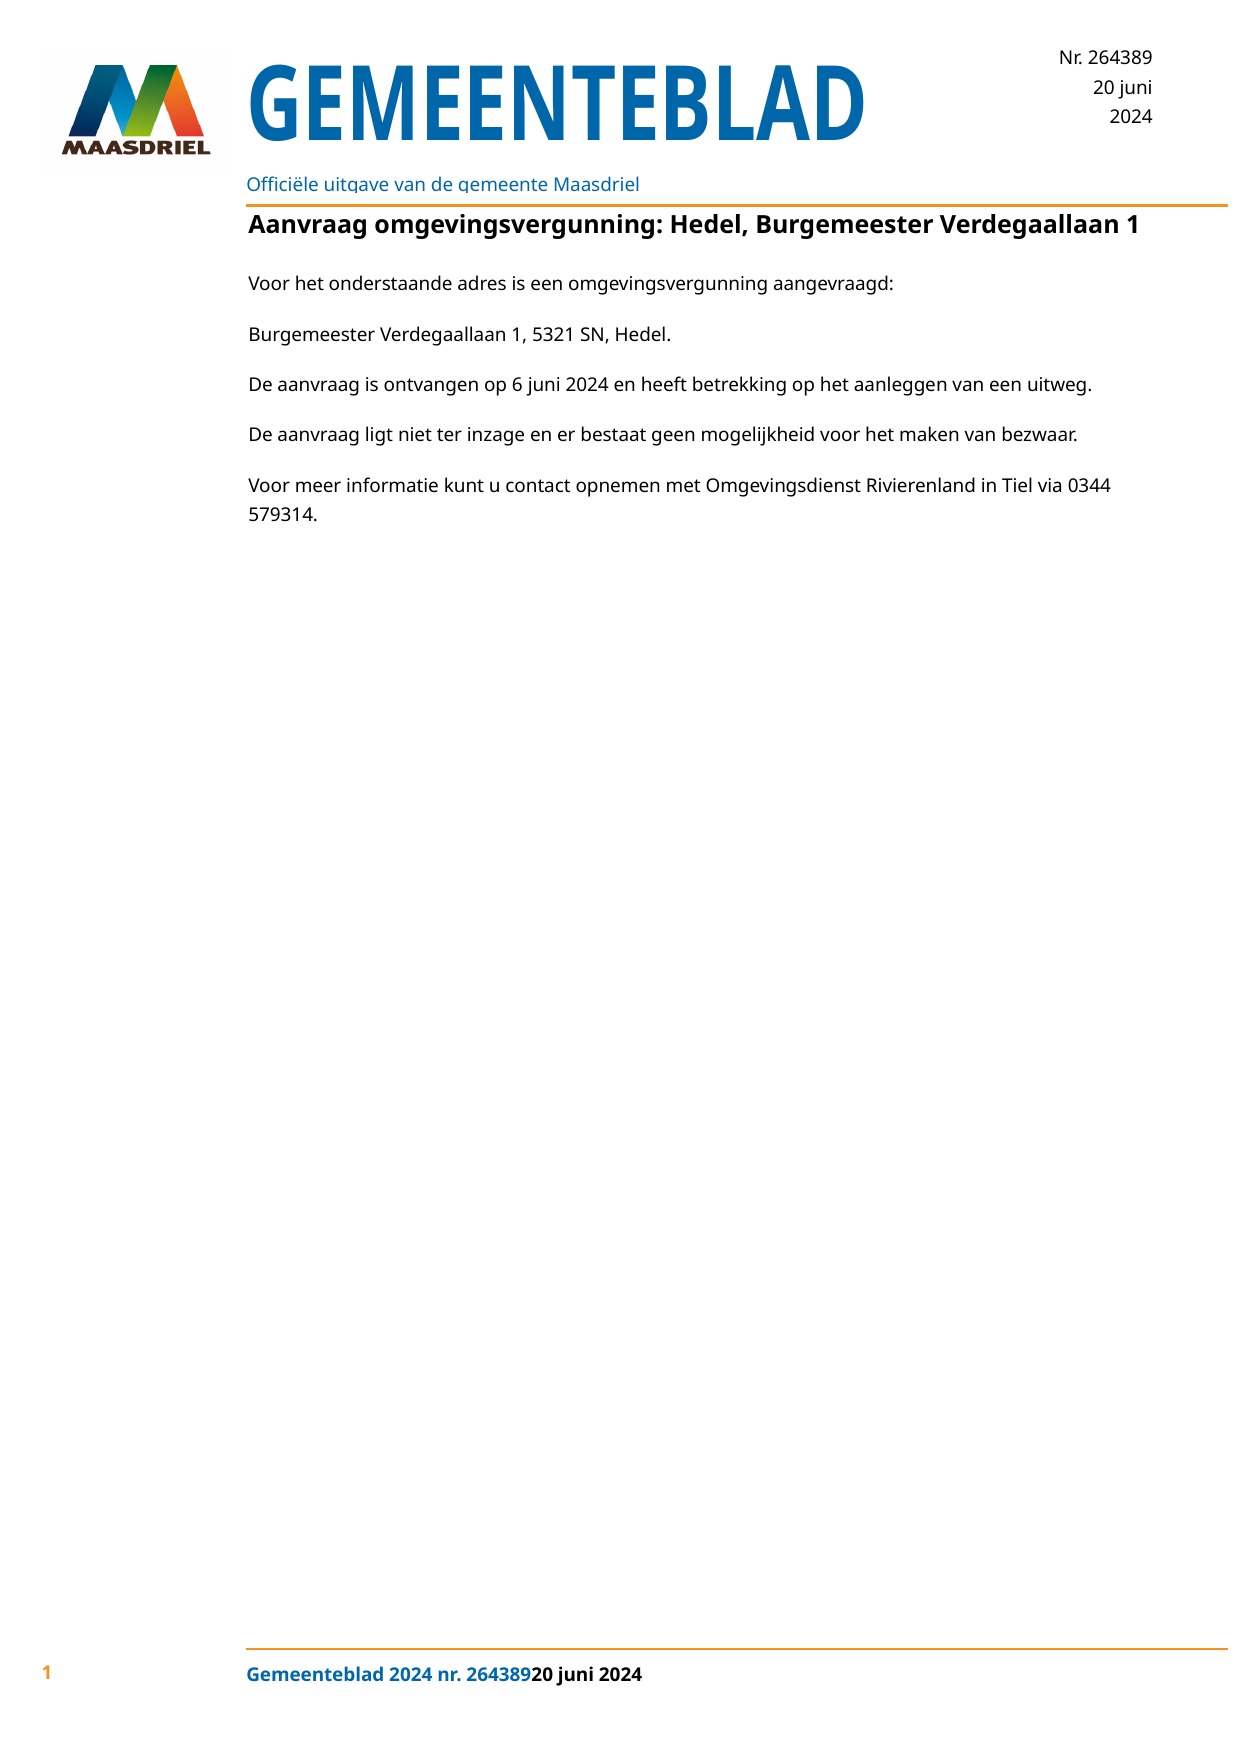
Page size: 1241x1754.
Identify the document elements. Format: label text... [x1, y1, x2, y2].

text Voor meer informatie kunt u contact opnemen met Omgevingsdienst Rivierenland in Tiel via 0344 579314. [248, 472, 1152, 527]
text Burgemeester Verdegaallaan 1, 5321 SN, Hedel. [248, 321, 1152, 346]
text De aanvraag is ontvangen op 6 juni 2024 en heeft betrekking op het aanleggen van een uitweg. [248, 371, 1152, 397]
text Voor het onderstaande adres is een omgevingsvergunning aangevraagd: [248, 270, 1152, 296]
text Aanvraag omgevingsvergunning: Hedel, Burgemeester Verdegaallaan 1 [248, 207, 1152, 241]
text De aanvraag ligt niet ter inzage en er bestaat geen mogelijkheid voor het maken van bezwaar. [248, 422, 1152, 447]
picture [41, 47, 231, 172]
